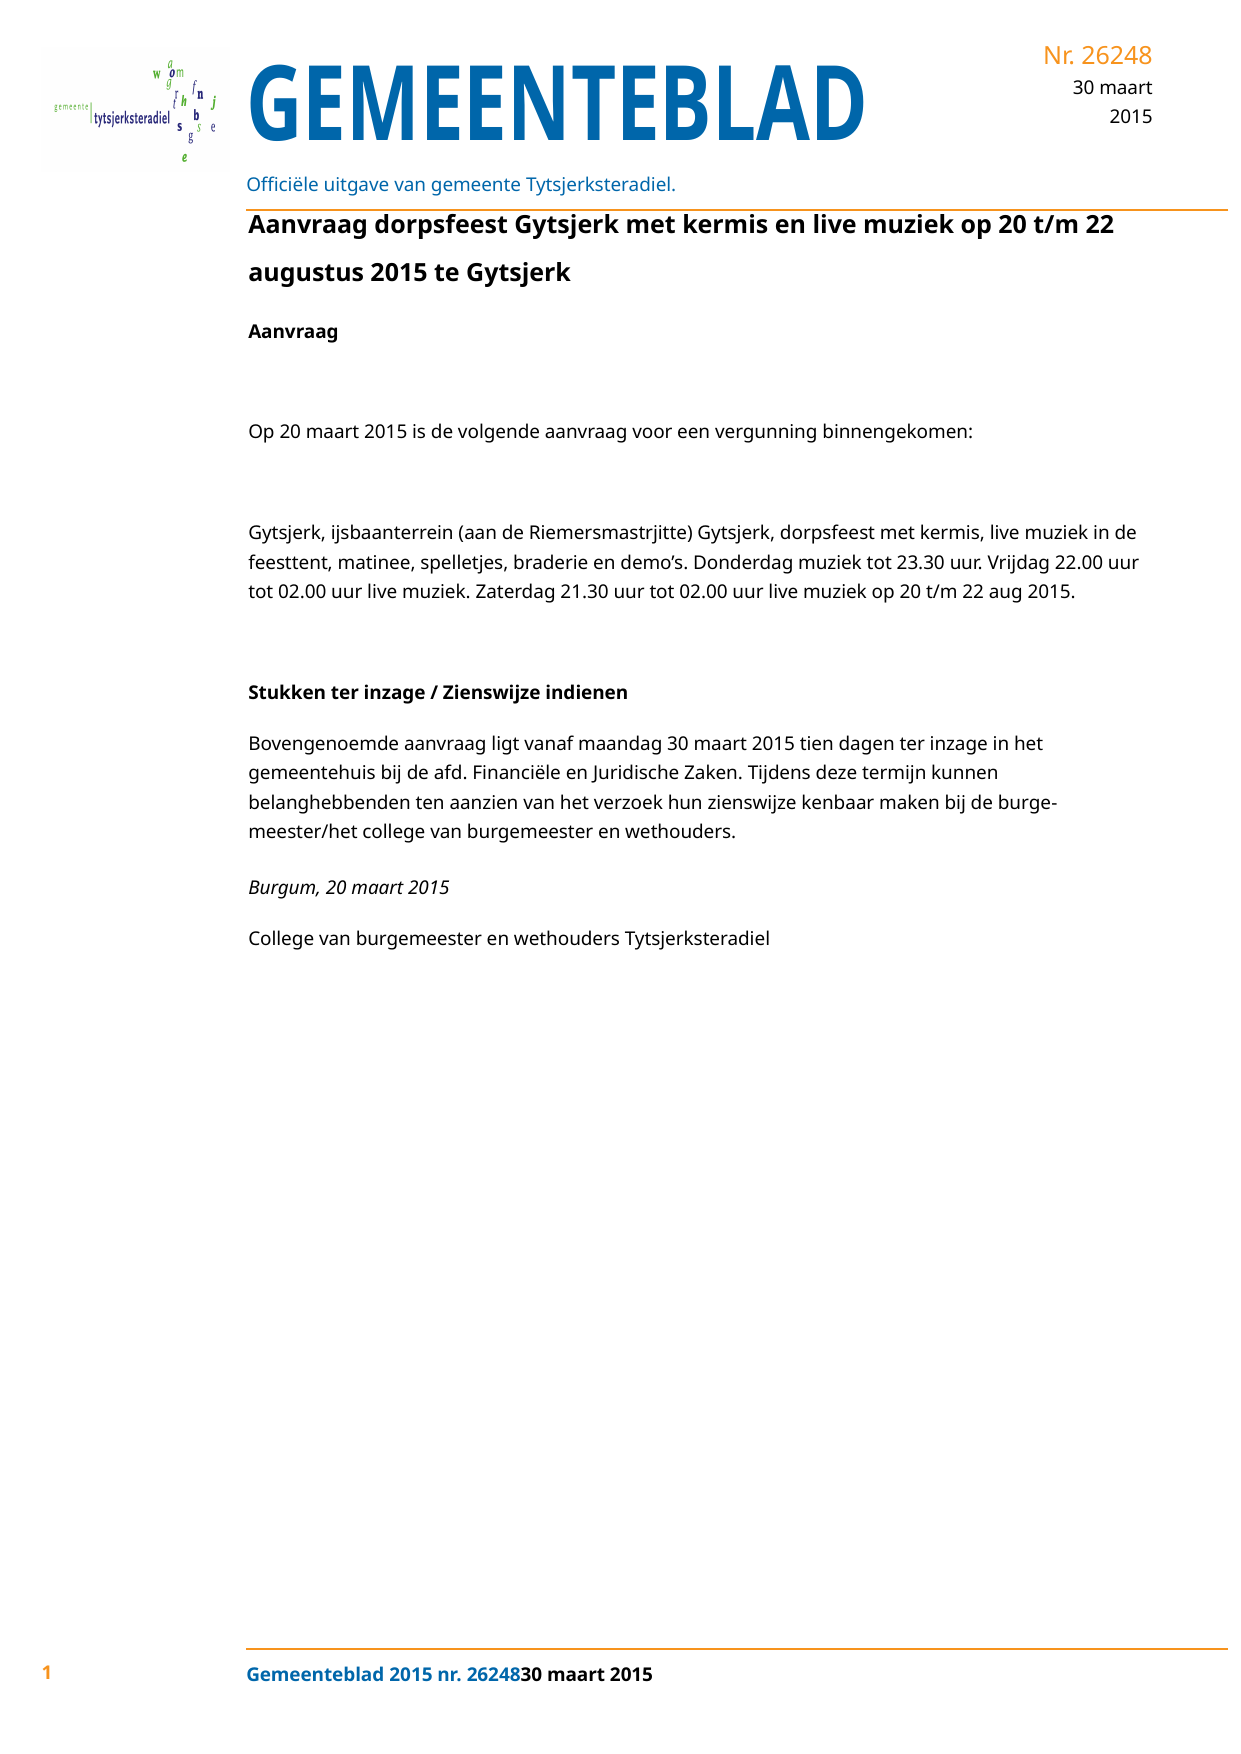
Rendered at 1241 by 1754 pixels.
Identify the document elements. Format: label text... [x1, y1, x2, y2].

text Op 20 maart 2015 is de volgende aanvraag voor een vergunning binnengekomen: [248, 419, 1152, 444]
text Bovengenoemde aanvraag ligt vanaf maandag 30 maart 2015 tien dagen ter inzage in het gemeentehuis bij de afd. Financiële en Juridische Zaken. Tijdens deze termijn kunnen belanghebbenden ten aanzien van het verzoek hun zienswijze kenbaar maken bij de burge­meester/het college van burgemeester en wethouders. [248, 730, 1152, 844]
text College van burgemeester en wethouders Tytsjerksteradiel [248, 926, 1152, 951]
picture [41, 47, 231, 172]
text Stukken ter inzage / Zienswijze indienen [248, 679, 1152, 705]
text Aanvraag dorpsfeest Gytsjerk met kermis en live muziek op 20 t/m 22 augustus 2015 te Gytsjerk [248, 211, 1152, 288]
text Aanvraag [248, 318, 1152, 344]
text Gytsjerk, ijsbaanterrein (aan de Riemersmastrjitte) Gytsjerk, dorpsfeest met kermis, live muziek in de feesttent, matinee, spelletjes, braderie en demo’s. Donderdag muziek tot 23.30 uur. Vrijdag 22.00 uur tot 02.00 uur live muziek. Zaterdag 21.30 uur tot 02.00 uur live muziek op 20 t/m 22 aug 2015. [248, 519, 1152, 604]
text Burgum, 20 maart 2015 [248, 874, 1152, 900]
